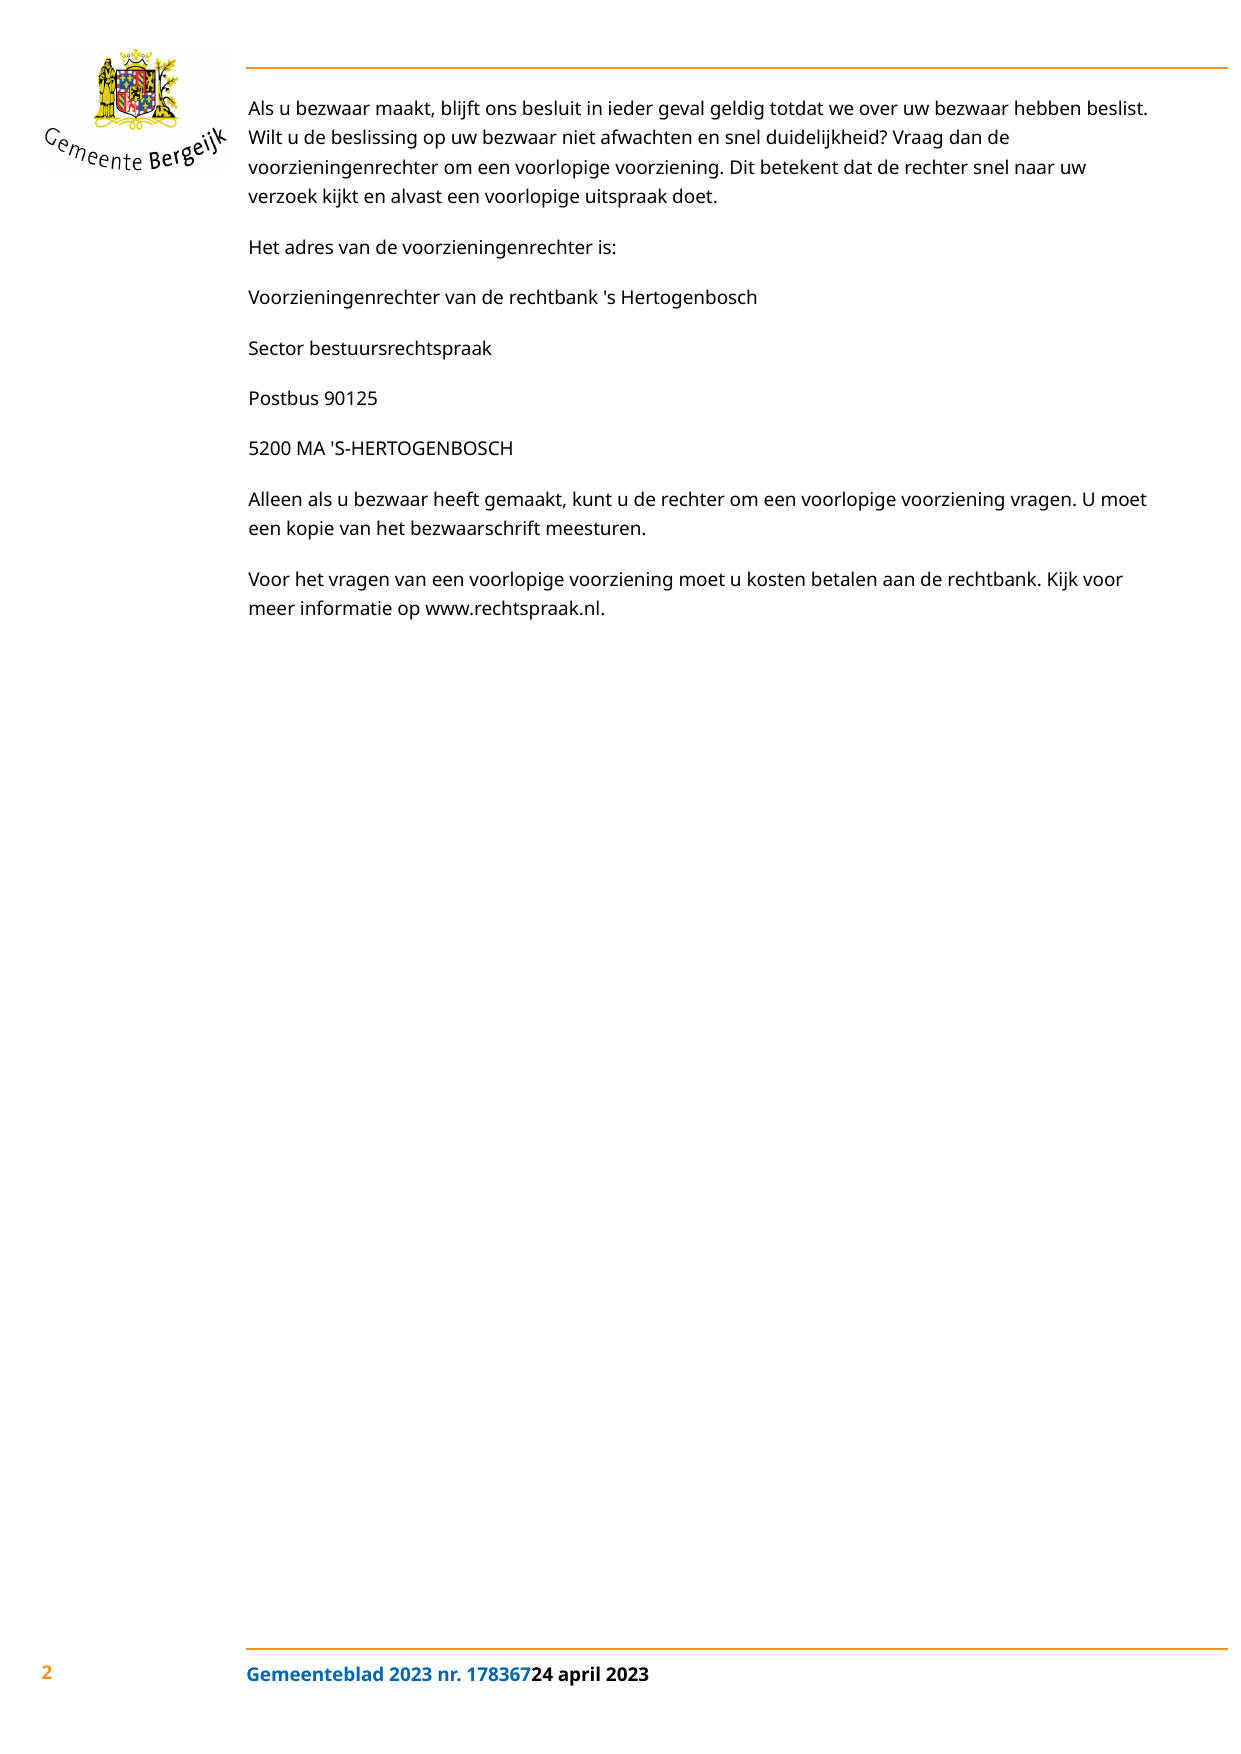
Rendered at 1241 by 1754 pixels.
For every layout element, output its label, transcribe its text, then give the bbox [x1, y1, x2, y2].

text Het adres van de voorzieningenrechter is: [248, 234, 1152, 260]
text Sector bestuursrechtspraak [248, 335, 1152, 361]
text Als u bezwaar maakt, blijft ons besluit in ieder geval geldig totdat we over uw bezwaar hebben beslist. Wilt u de beslissing op uw bezwaar niet afwachten en snel duidelijkheid? Vraag dan de voorzieningenrechter om een voorlopige voorziening. Dit betekent dat de rechter snel naar uw verzoek kijkt en alvast een voorlopige uitspraak doet. [248, 95, 1152, 209]
text Alleen als u bezwaar heeft gemaakt, kunt u de rechter om een voorlopige voorziening vragen. U moet een kopie van het bezwaarschrift meesturen. [248, 486, 1152, 541]
picture [41, 47, 231, 172]
text 5200 MA 'S-HERTOGENBOSCH [248, 436, 1152, 461]
text Postbus 90125 [248, 385, 1152, 411]
text Voor het vragen van een voorlopige voorziening moet u kosten betalen aan de rechtbank. Kijk voor meer informatie op www.rechtspraak.nl. [248, 566, 1152, 621]
text Voorzieningenrechter van de rechtbank 's Hertogenbosch [248, 284, 1152, 310]
